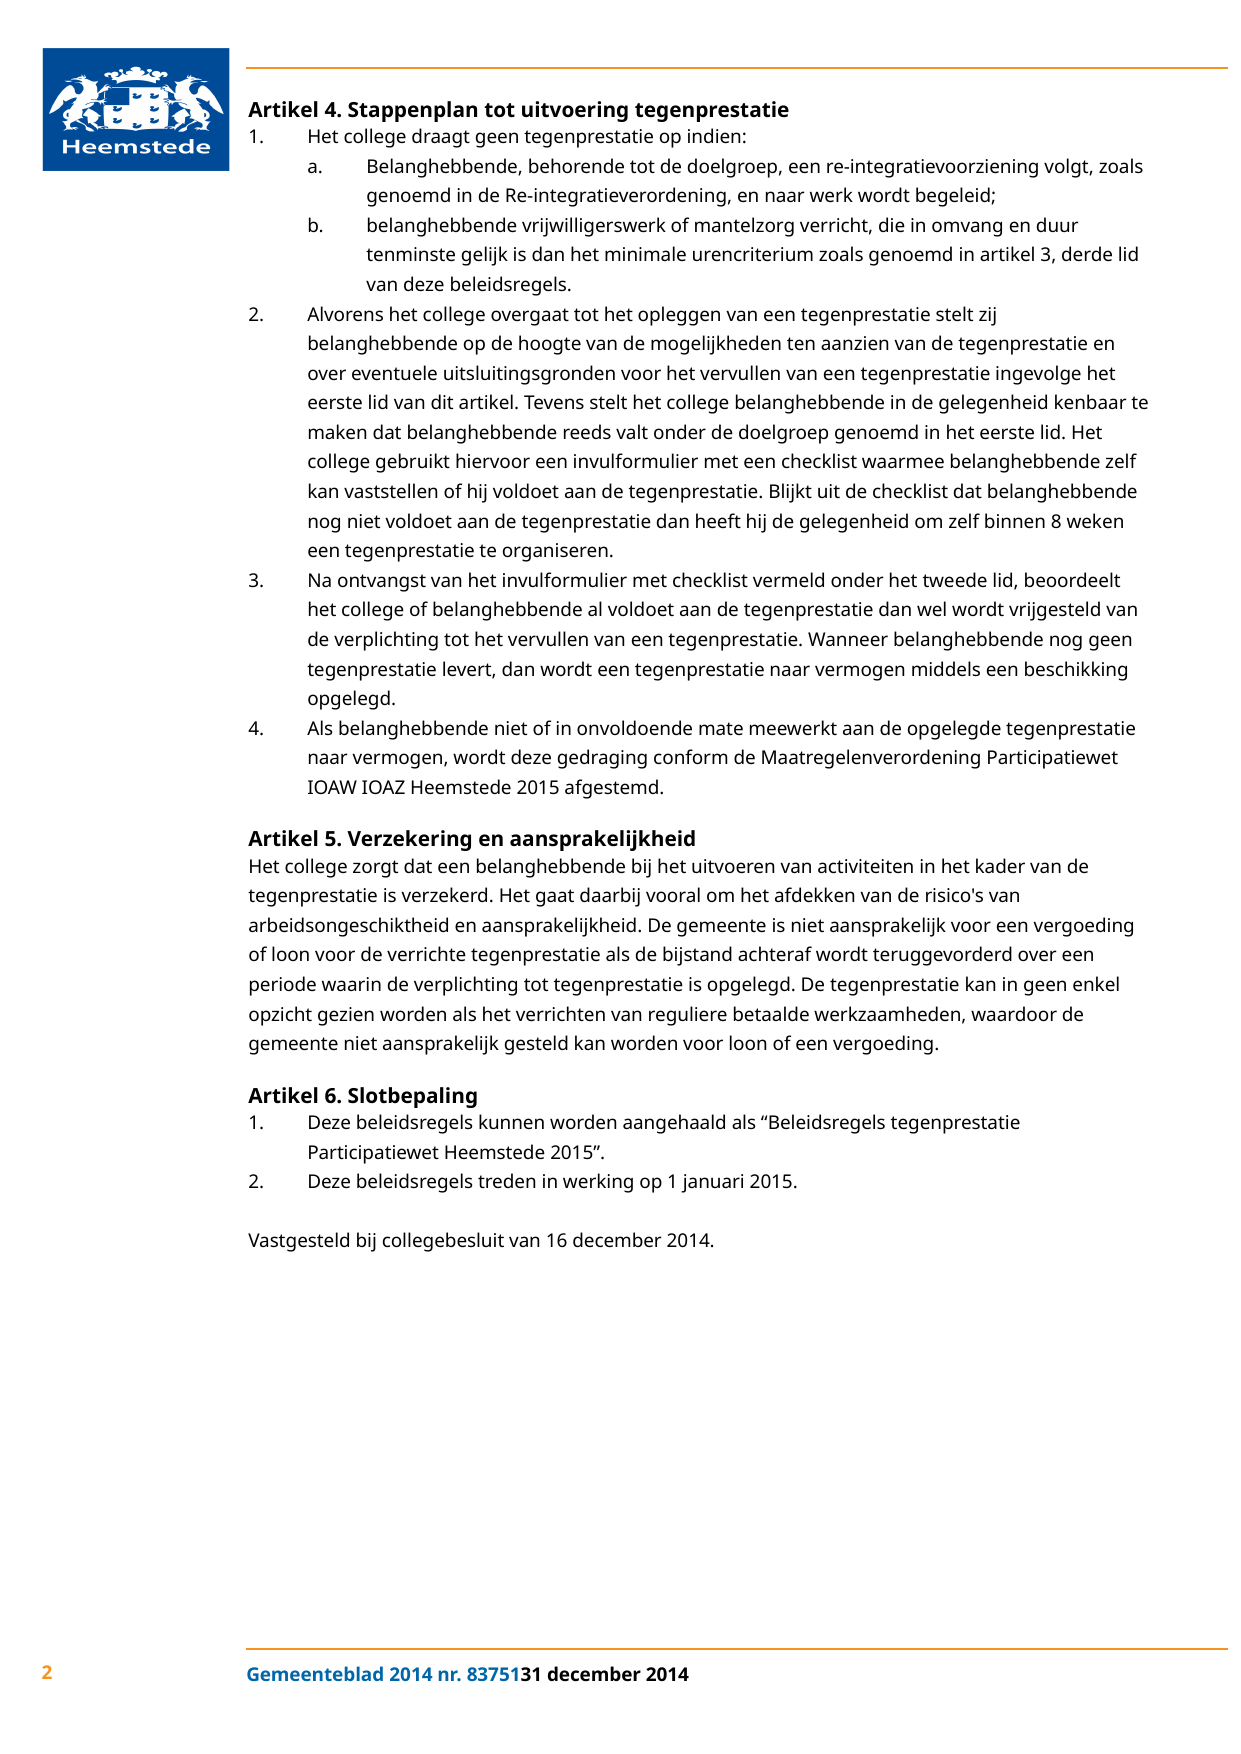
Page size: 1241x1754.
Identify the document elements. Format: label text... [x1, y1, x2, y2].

text Vastgesteld bij collegebesluit van 16 december 2014. [248, 1228, 1152, 1253]
list Als belanghebbende niet of in onvoldoende mate meewerkt aan de opgelegde tegenprestatie naar vermogen, wordt deze gedraging conform de Maatregelenverordening Participatiewet IOAW IOAZ Heemstede 2015 afgestemd. [248, 715, 1152, 800]
list Het college draagt geen tegenprestatie op indien: [248, 123, 1152, 149]
list Deze beleidsregels treden in werking op 1 januari 2015. [248, 1168, 1152, 1194]
list Belanghebbende, behorende tot de doelgroep, een re-integratievoorziening volgt, zoals genoemd in de Re-integratieverordening, en naar werk wordt begeleid; [307, 153, 1152, 208]
list Deze beleidsregels kunnen worden aangehaald als “Beleidsregels tegenprestatie Participatiewet Heemstede 2015”. [248, 1109, 1152, 1164]
text Artikel 6. Slotbepaling [248, 1081, 1152, 1109]
text Het college zorgt dat een belanghebbende bij het uitvoeren van activiteiten in het kader van de tegenprestatie is verzekerd. Het gaat daarbij vooral om het afdekken van de risico's van arbeidsongeschiktheid en aansprakelijkheid. De gemeente is niet aansprakelijk voor een vergoeding of loon voor de verrichte tegenprestatie als de bijstand achteraf wordt teruggevorderd over een periode waarin de verplichting tot tegenprestatie is opgelegd. De tegenprestatie kan in geen enkel opzicht gezien worden als het verrichten van reguliere betaalde werkzaamheden, waardoor de gemeente niet aansprakelijk gesteld kan worden voor loon of een vergoeding. [248, 853, 1152, 1056]
picture [41, 47, 231, 172]
text Artikel 5. Verzekering en aansprakelijkheid [248, 824, 1152, 853]
list belanghebbende vrijwilligerswerk of mantelzorg verricht, die in omvang en duur tenminste gelijk is dan het minimale urencriterium zoals genoemd in artikel 3, derde lid van deze beleidsregels. [307, 212, 1152, 297]
list Alvorens het college overgaat tot het opleggen van een tegenprestatie stelt zij belanghebbende op de hoogte van de mogelijkheden ten aanzien van de tegenprestatie en over eventuele uitsluitingsgronden voor het vervullen van een tegenprestatie ingevolge het eerste lid van dit artikel. Tevens stelt het college belanghebbende in de gelegenheid kenbaar te maken dat belanghebbende reeds valt onder de doelgroep genoemd in het eerste lid. Het college gebruikt hiervoor een invulformulier met een checklist waarmee belanghebbende zelf kan vaststellen of hij voldoet aan de tegenprestatie. Blijkt uit de checklist dat belanghebbende nog niet voldoet aan de tegenprestatie dan heeft hij de gelegenheid om zelf binnen 8 weken een tegenprestatie te organiseren. [248, 301, 1152, 563]
list Na ontvangst van het invulformulier met checklist vermeld onder het tweede lid, beoordeelt het college of belanghebbende al voldoet aan de tegenprestatie dan wel wordt vrijgesteld van de verplichting tot het vervullen van een tegenprestatie. Wanneer belanghebbende nog geen tegenprestatie levert, dan wordt een tegenprestatie naar vermogen middels een beschikking opgelegd. [248, 567, 1152, 711]
text Artikel 4. Stappenplan tot uitvoering tegenprestatie [248, 95, 1152, 123]
